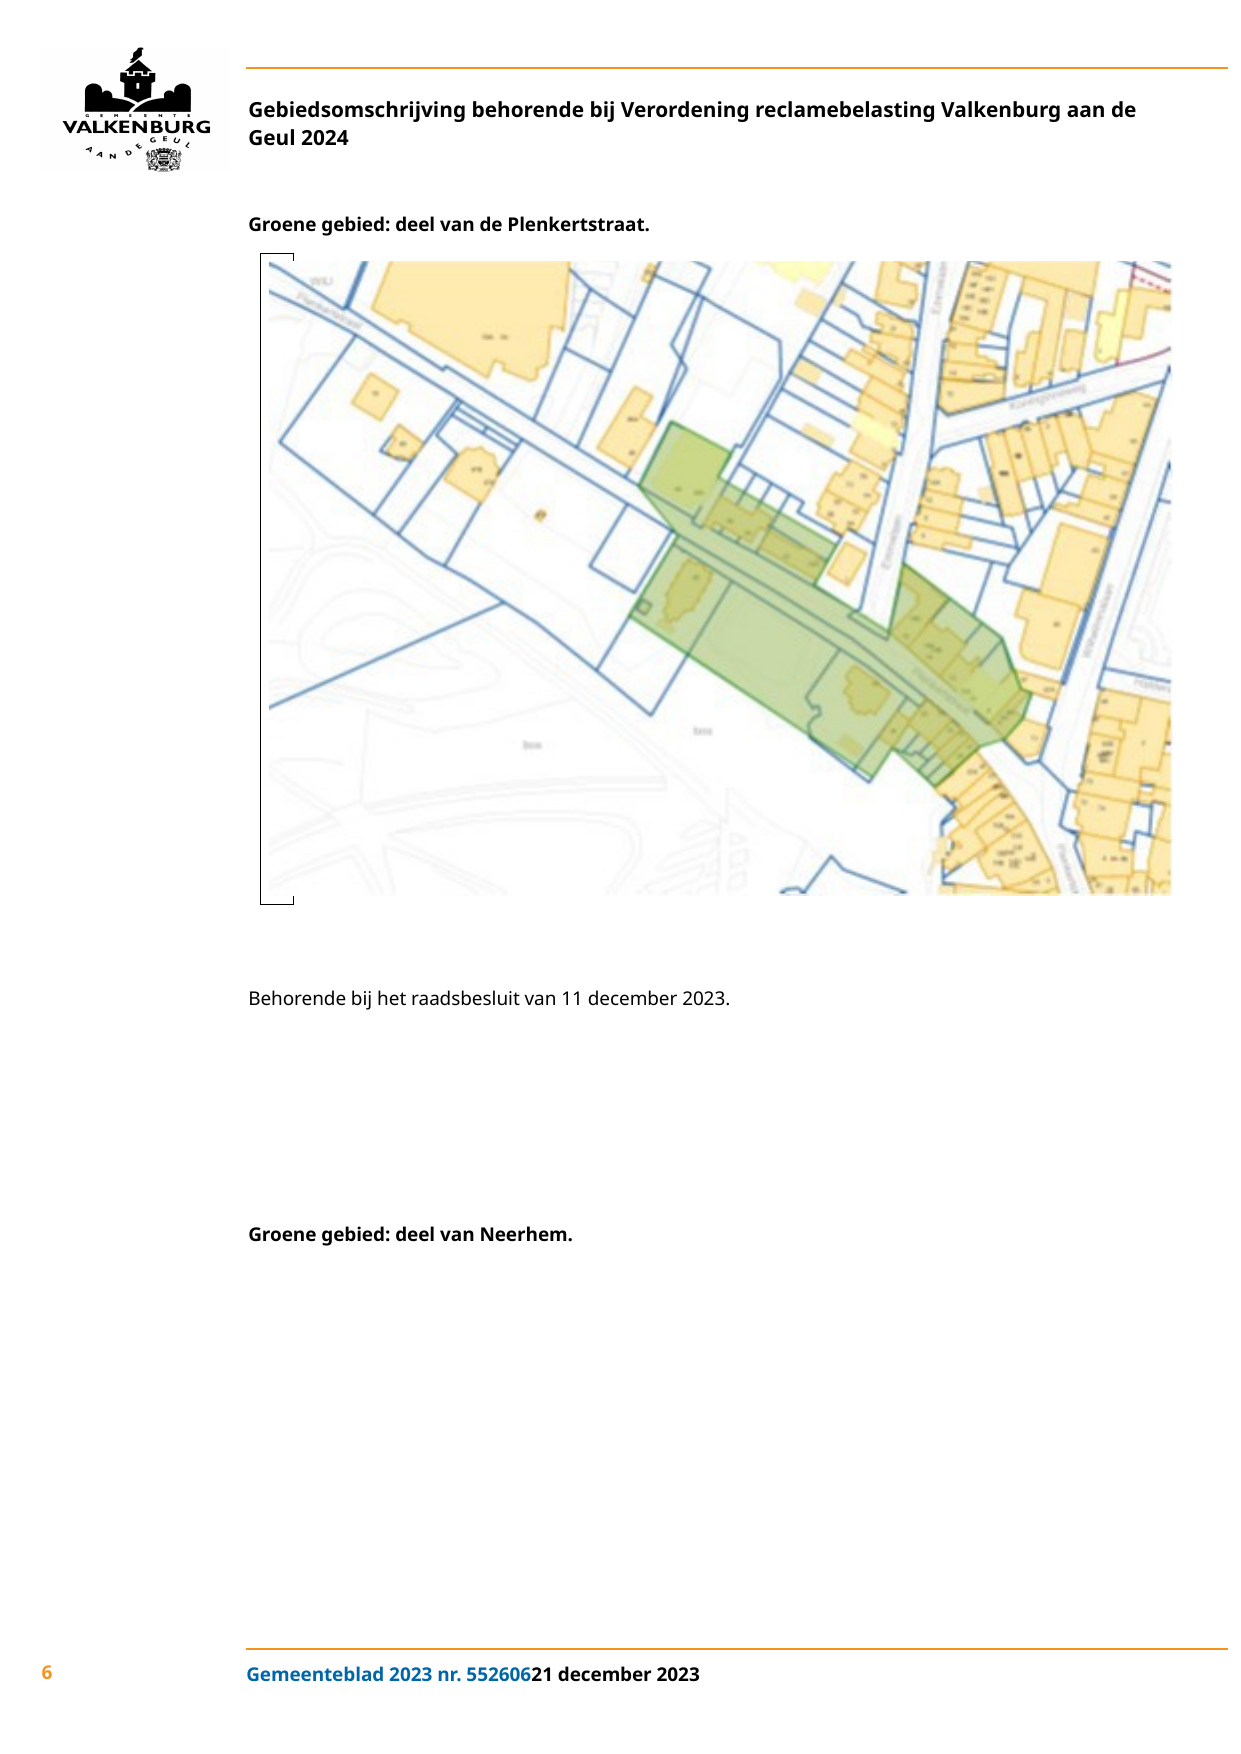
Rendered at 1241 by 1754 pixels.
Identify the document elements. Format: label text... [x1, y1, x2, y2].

picture [41, 47, 231, 172]
picture [268, 261, 1173, 896]
text Groene gebied: deel van de Plenkertstraat. [248, 211, 1152, 237]
text Groene gebied: deel van Neerhem. [248, 1222, 1152, 1247]
text Gebiedsomschrijving behorende bij Verordening reclamebelasting Valkenburg aan de Geul 2024 [248, 95, 1152, 152]
text Behorende bij het raadsbesluit van 11 december 2023. [248, 985, 1152, 1011]
